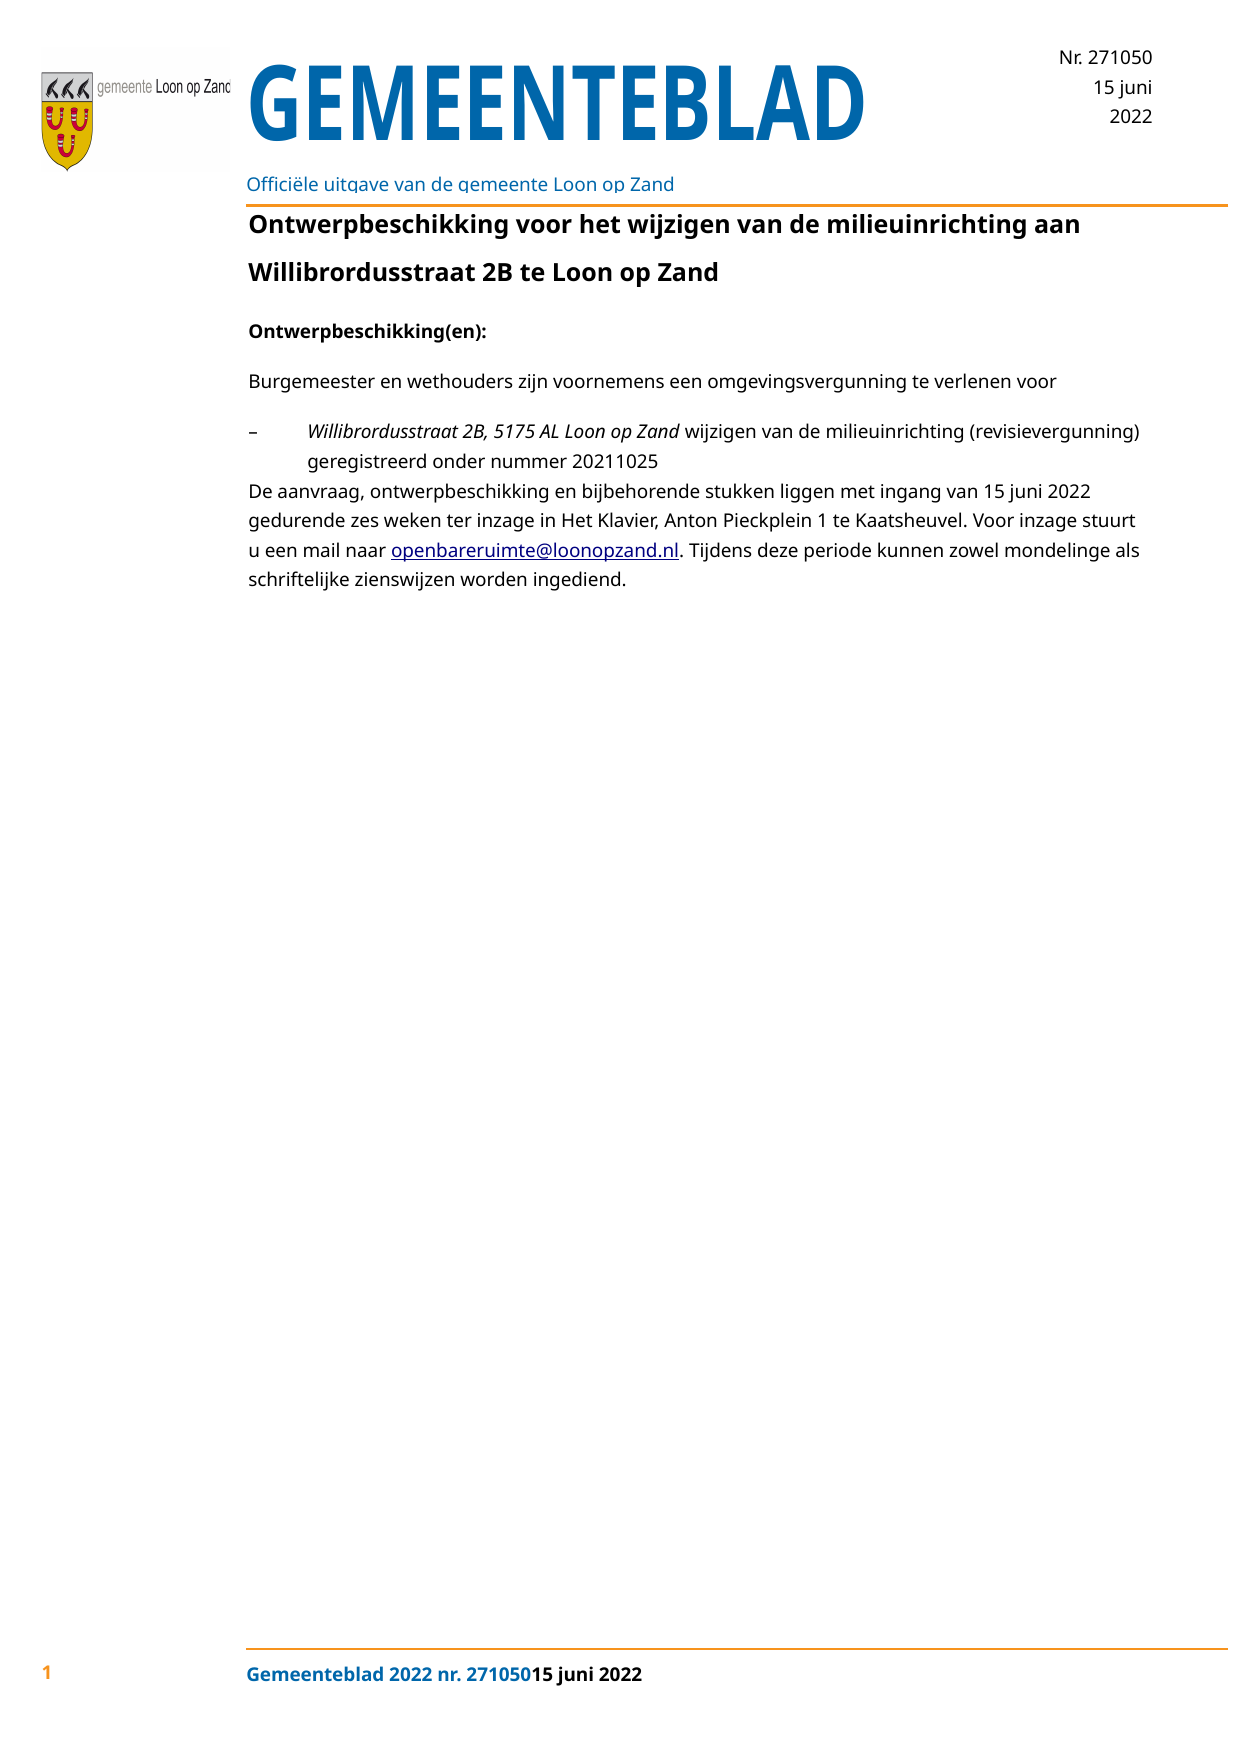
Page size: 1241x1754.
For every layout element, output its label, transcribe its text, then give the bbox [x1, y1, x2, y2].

text Burgemeester en wethouders zijn voornemens een omgevingsvergunning te verlenen voor [248, 368, 1152, 394]
text De aanvraag, ontwerpbeschikking en bijbehorende stukken liggen met ingang van 15 juni 2022 gedurende zes weken ter inzage in Het Klavier, Anton Pieckplein 1 te Kaatsheuvel. Voor inzage stuurt u een mail naar openbareruimte@loonopzand.nl. Tijdens deze periode kunnen zowel mondelinge als schriftelijke zienswijzen worden ingediend. [248, 478, 1152, 592]
list Willibrordusstraat 2B, 5175 AL Loon op Zand wijzigen van de milieuinrichting (revisievergunning) geregistreerd onder nummer 20211025 [248, 419, 1152, 474]
text Ontwerpbeschikking voor het wijzigen van de milieuinrichting aan Willibrordusstraat 2B te Loon op Zand [248, 207, 1152, 288]
text Ontwerpbeschikking(en): [248, 318, 1152, 344]
picture [41, 47, 231, 172]
